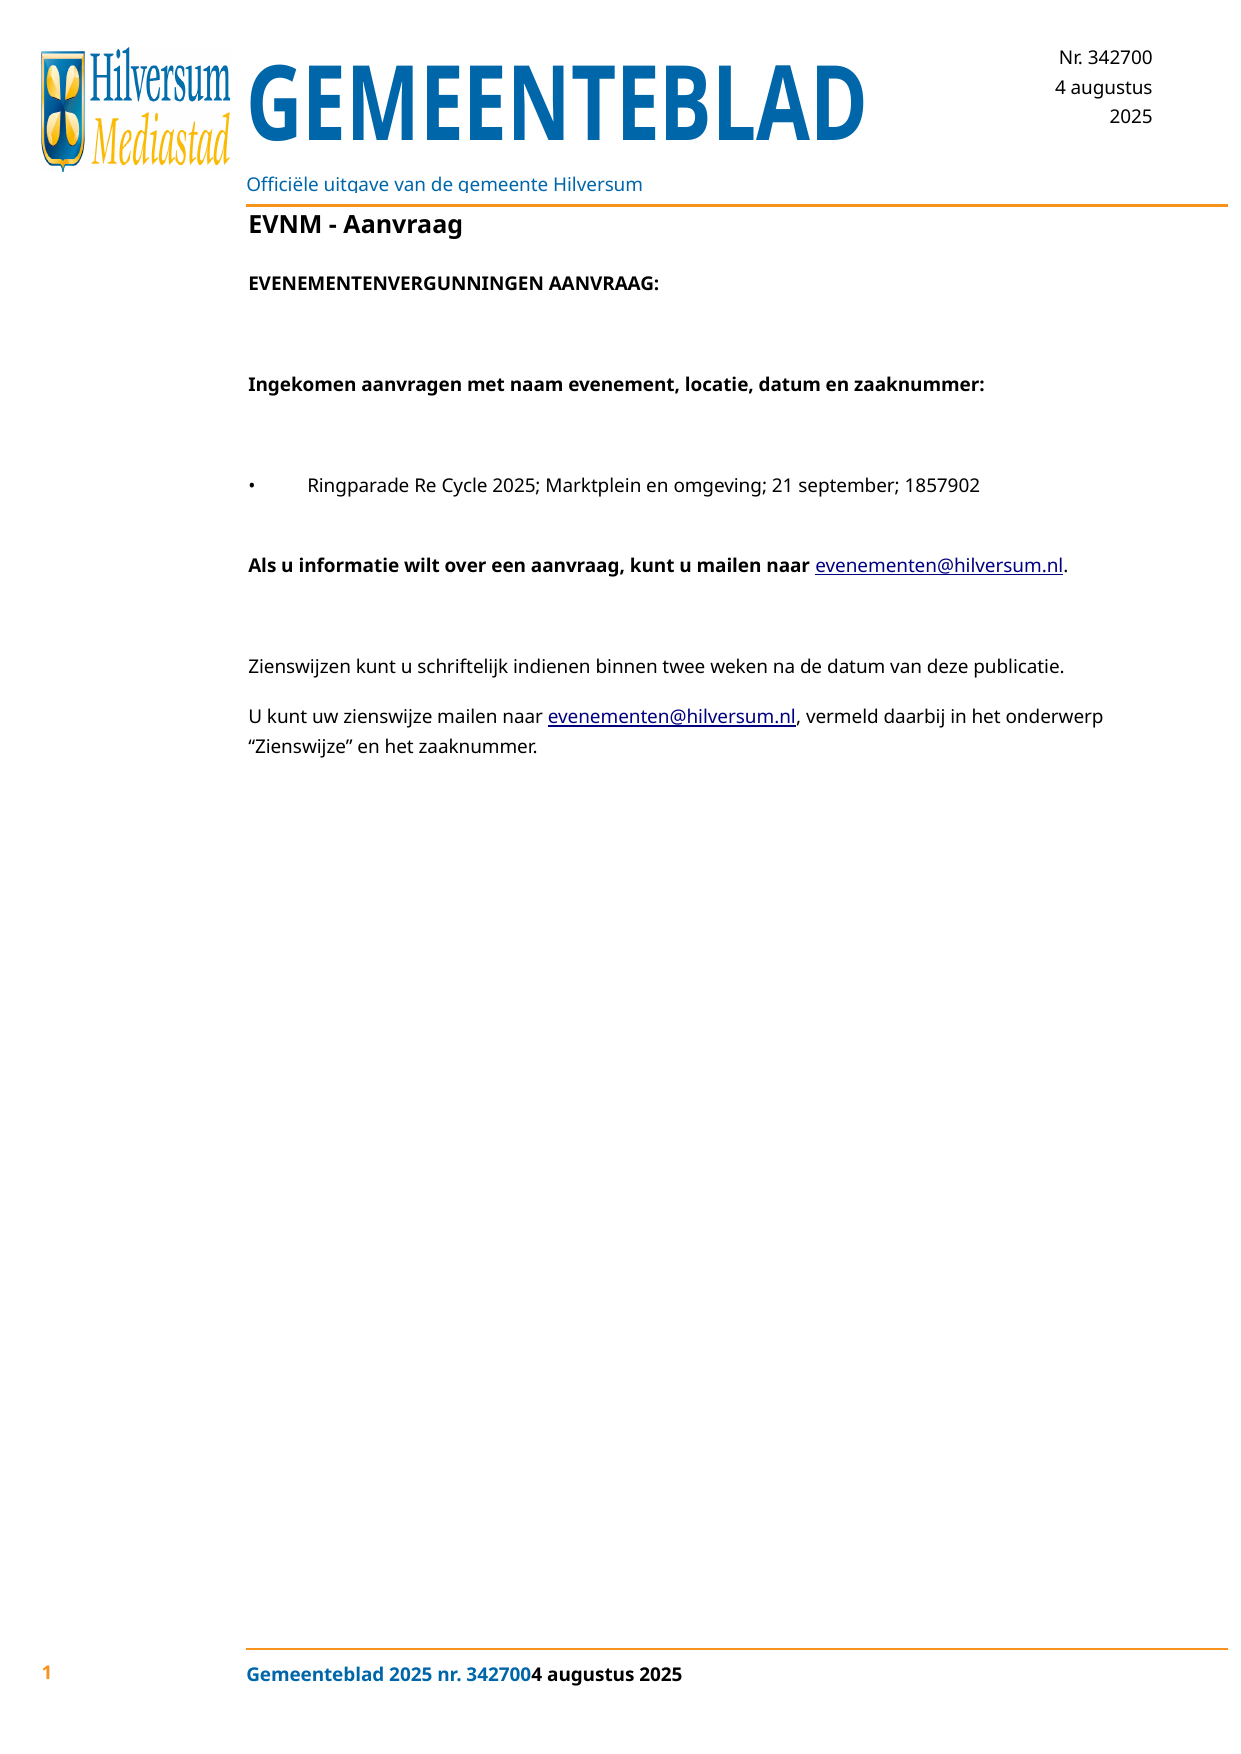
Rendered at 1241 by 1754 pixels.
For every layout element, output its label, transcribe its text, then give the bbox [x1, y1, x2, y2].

text Als u informatie wilt over een aanvraag, kunt u mailen naar evenementen@hilversum.nl. [248, 552, 1152, 578]
text EVNM - Aanvraag [248, 207, 1152, 241]
text Zienswijzen kunt u schriftelijk indienen binnen twee weken na de datum van deze publicatie. [248, 653, 1152, 678]
text Ingekomen aanvragen met naam evenement, locatie, datum en zaaknummer: [248, 371, 1152, 397]
text EVENEMENTENVERGUNNINGEN AANVRAAG: [248, 270, 1152, 296]
picture [41, 47, 231, 172]
text U kunt uw zienswijze mailen naar evenementen@hilversum.nl, vermeld daarbij in het onderwerp “Zienswijze” en het zaaknummer. [248, 703, 1152, 758]
list Ringparade Re Cycle 2025; Marktplein en omgeving; 21 september; 1857902 [248, 472, 1152, 498]
